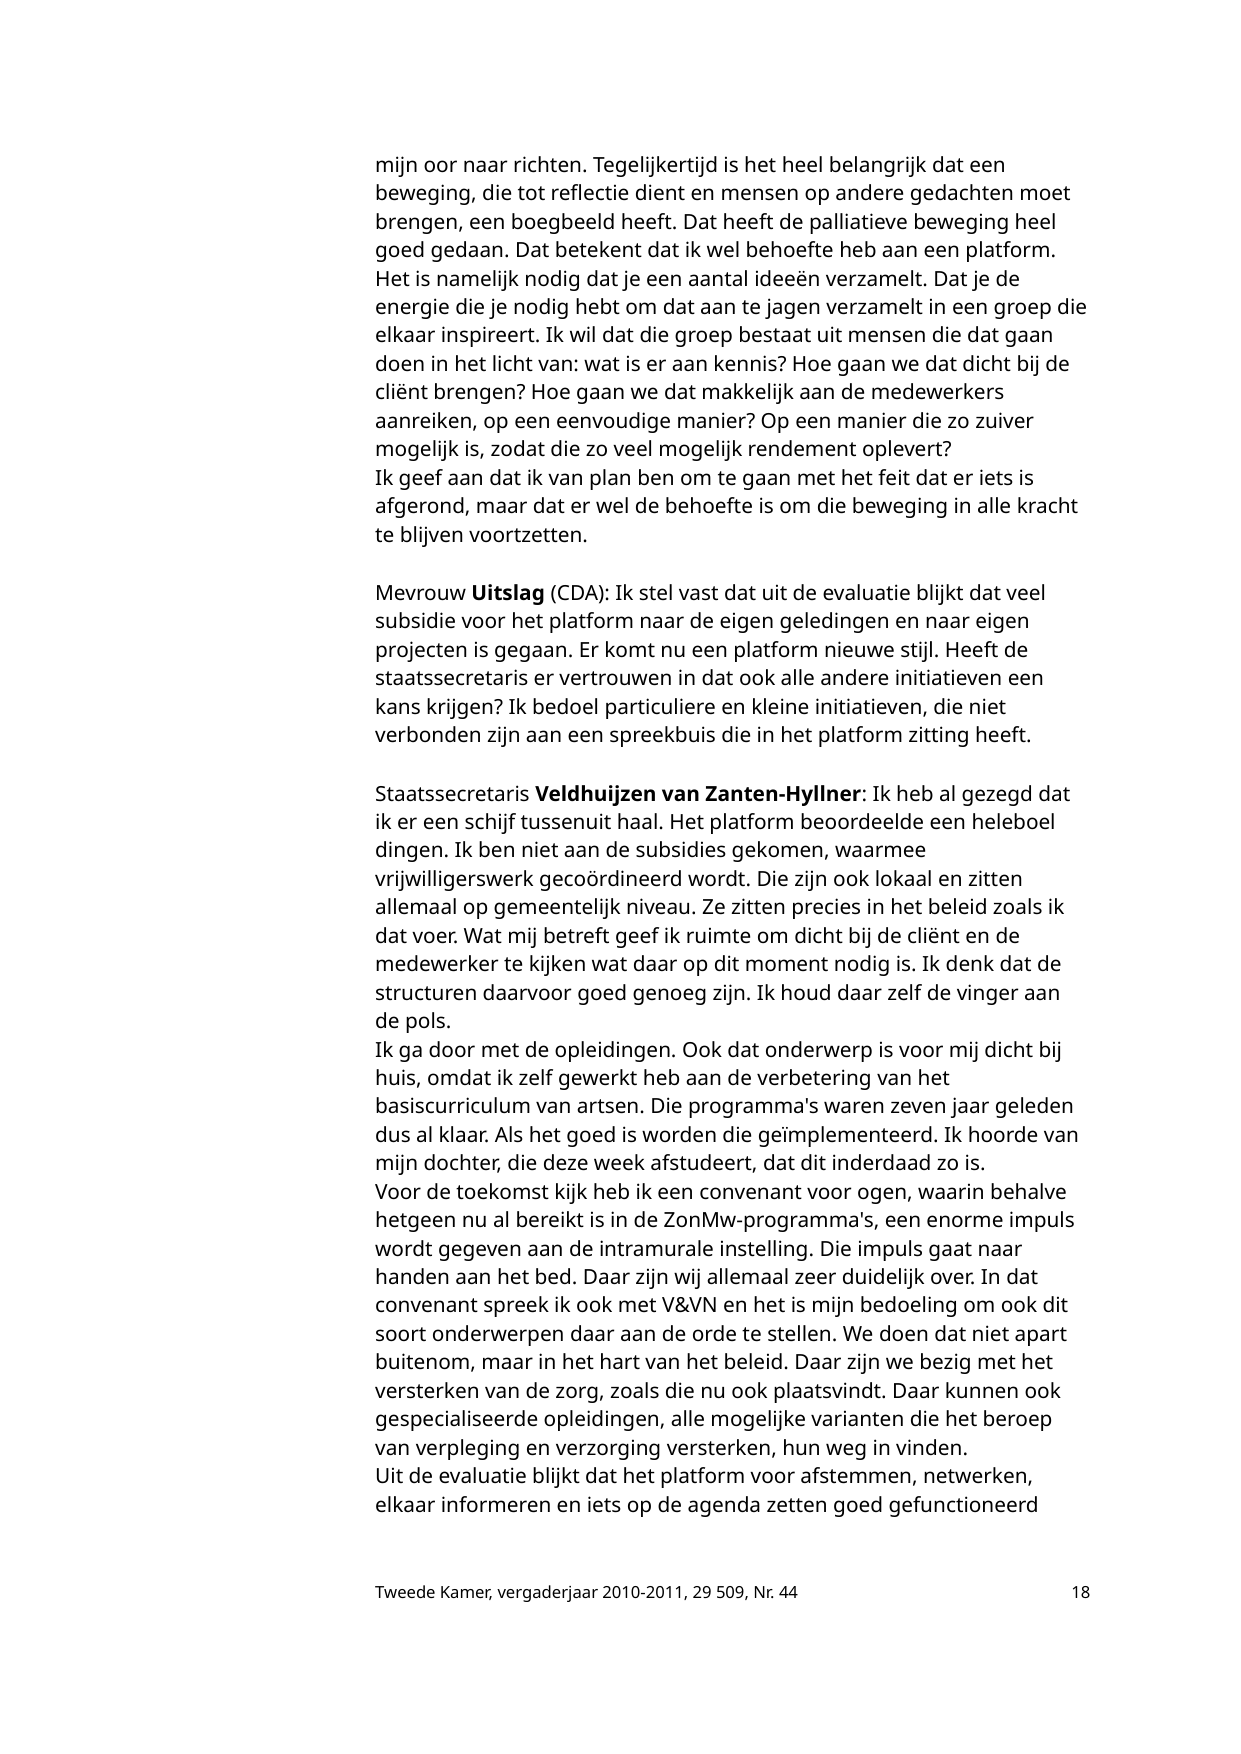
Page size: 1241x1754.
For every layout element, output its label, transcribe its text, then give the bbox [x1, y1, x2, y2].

text Voor de toekomst kijk heb ik een convenant voor ogen, waarin behalve hetgeen nu al bereikt is in de ZonMw-programma's, een enorme impuls wordt gegeven aan de intramurale instelling. Die impuls gaat naar handen aan het bed. Daar zijn wij allemaal zeer duidelijk over. In dat convenant spreek ik ook met V&VN en het is mijn bedoeling om ook dit soort onderwerpen daar aan de orde te stellen. We doen dat niet apart buitenom, maar in het hart van het beleid. Daar zijn we bezig met het versterken van de zorg, zoals die nu ook plaatsvindt. Daar kunnen ook gespecialiseerde opleidingen, alle mogelijke varianten die het beroep van verpleging en verzorging versterken, hun weg in vinden. [375, 1177, 1090, 1461]
text Staatssecretaris Veldhuijzen van Zanten-Hyllner: Ik heb al gezegd dat ik er een schijf tussenuit haal. Het platform beoordeelde een heleboel dingen. Ik ben niet aan de subsidies gekomen, waarmee vrijwilligerswerk gecoördineerd wordt. Die zijn ook lokaal en zitten allemaal op gemeentelijk niveau. Ze zitten precies in het beleid zoals ik dat voer. Wat mij betreft geef ik ruimte om dicht bij de cliënt en de medewerker te kijken wat daar op dit moment nodig is. Ik denk dat de structuren daarvoor goed genoeg zijn. Ik houd daar zelf de vinger aan de pols. [375, 779, 1090, 1035]
text Uit de evaluatie blijkt dat het platform voor afstemmen, netwerken, elkaar informeren en iets op de agenda zetten goed gefunctioneerd [375, 1461, 1090, 1518]
text Mevrouw Uitslag (CDA): Ik stel vast dat uit de evaluatie blijkt dat veel subsidie voor het platform naar de eigen geledingen en naar eigen projecten is gegaan. Er komt nu een platform nieuwe stijl. Heeft de staatssecretaris er vertrouwen in dat ook alle andere initiatieven een kans krijgen? Ik bedoel particuliere en kleine initiatieven, die niet verbonden zijn aan een spreekbuis die in het platform zitting heeft. [375, 578, 1090, 749]
text mijn oor naar richten. Tegelijkertijd is het heel belangrijk dat een beweging, die tot reflectie dient en mensen op andere gedachten moet brengen, een boegbeeld heeft. Dat heeft de palliatieve beweging heel goed gedaan. Dat betekent dat ik wel behoefte heb aan een platform. Het is namelijk nodig dat je een aantal ideeën verzamelt. Dat je de energie die je nodig hebt om dat aan te jagen verzamelt in een groep die elkaar inspireert. Ik wil dat die groep bestaat uit mensen die dat gaan doen in het licht van: wat is er aan kennis? Hoe gaan we dat dicht bij de cliënt brengen? Hoe gaan we dat makkelijk aan de medewerkers aanreiken, op een eenvoudige manier? Op een manier die zo zuiver mogelijk is, zodat die zo veel mogelijk rendement oplevert? [375, 150, 1090, 463]
text Ik ga door met de opleidingen. Ook dat onderwerp is voor mij dicht bij huis, omdat ik zelf gewerkt heb aan de verbetering van het basiscurriculum van artsen. Die programma's waren zeven jaar geleden dus al klaar. Als het goed is worden die geïmplementeerd. Ik hoorde van mijn dochter, die deze week afstudeert, dat dit inderdaad zo is. [375, 1035, 1090, 1177]
text Ik geef aan dat ik van plan ben om te gaan met het feit dat er iets is afgerond, maar dat er wel de behoefte is om die beweging in alle kracht te blijven voortzetten. [375, 463, 1090, 548]
